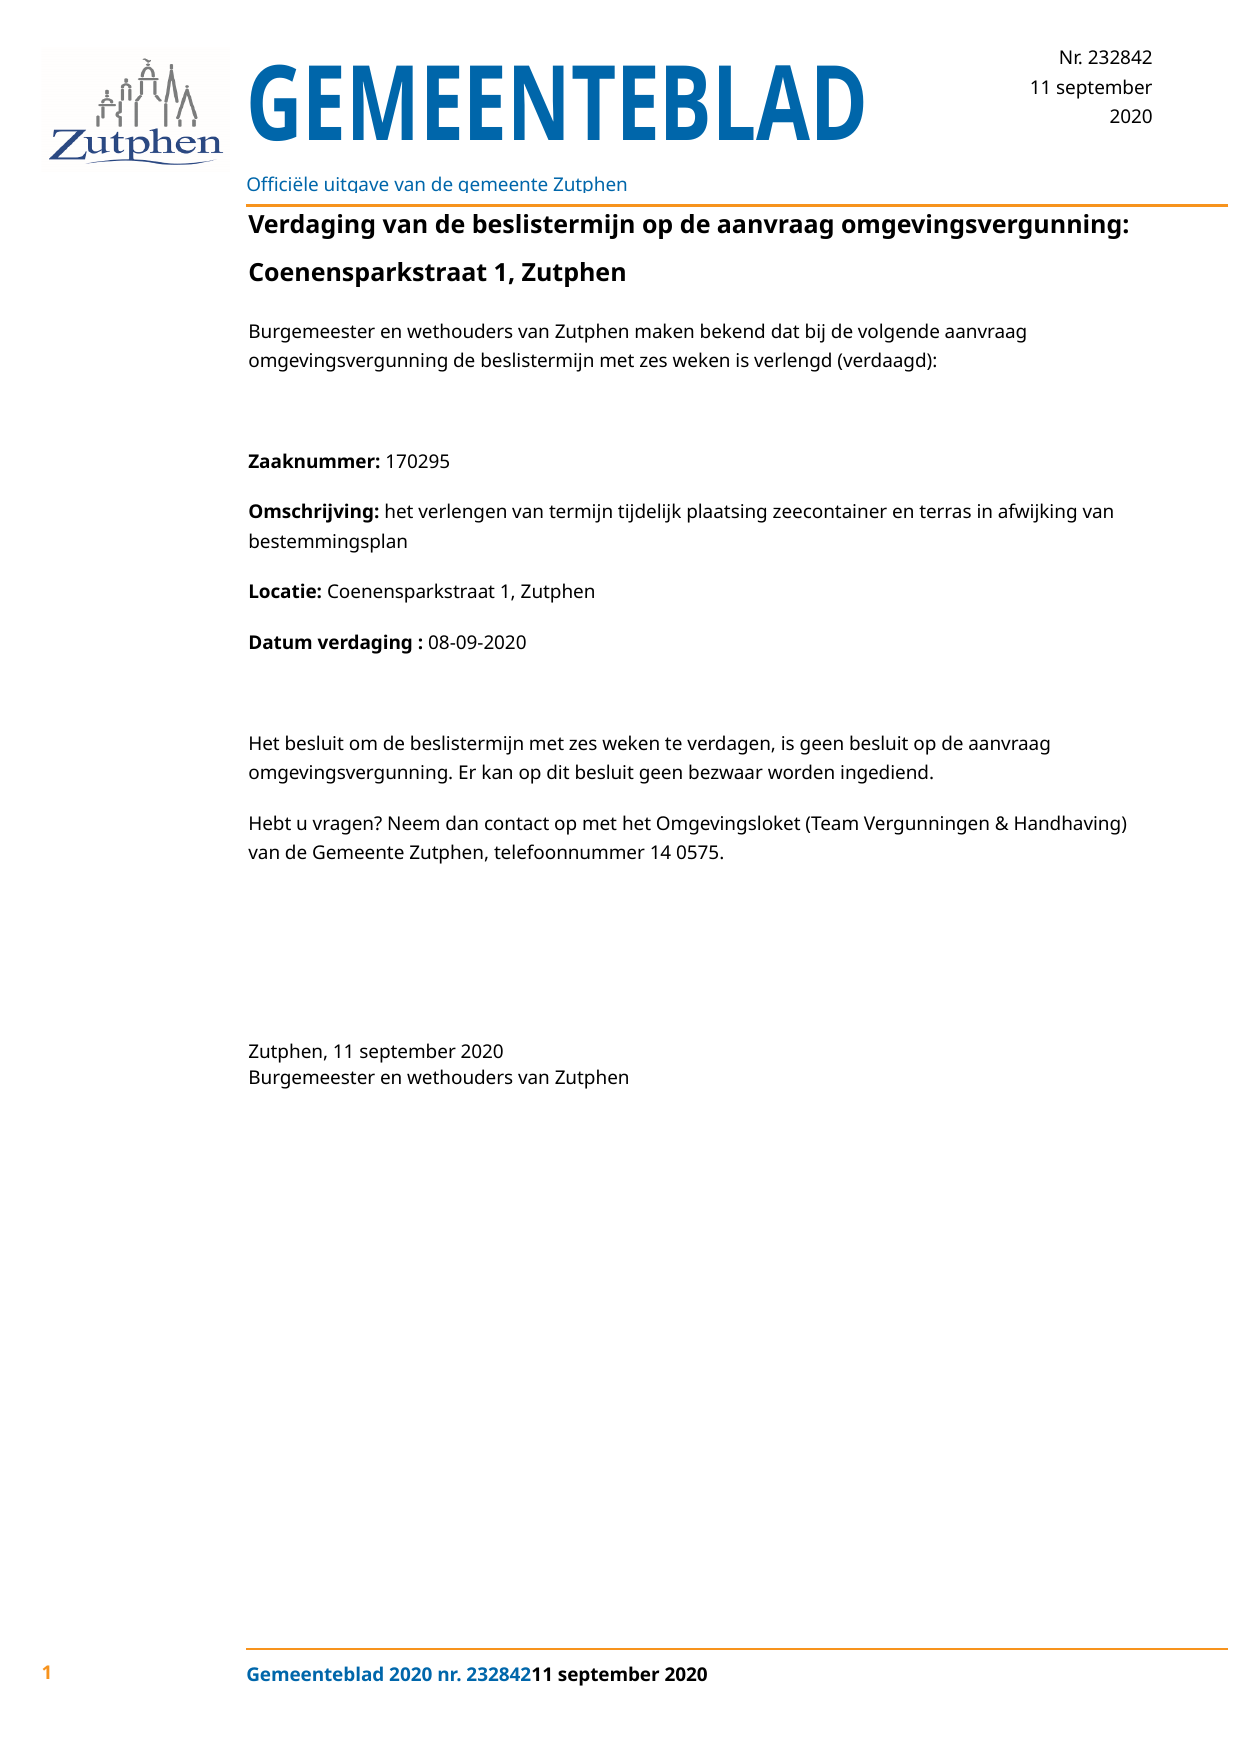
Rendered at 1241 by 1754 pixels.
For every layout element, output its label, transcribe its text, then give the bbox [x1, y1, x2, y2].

text Datum verdaging : 08-09-2020 [248, 629, 1152, 655]
text Verdaging van de beslistermijn op de aanvraag omgevingsvergunning: Coenensparkstraat 1, Zutphen [248, 207, 1152, 288]
text Zutphen, 11 september 2020 [248, 1039, 1152, 1064]
text Zaaknummer: 170295 [248, 448, 1152, 474]
text Locatie: Coenensparkstraat 1, Zutphen [248, 579, 1152, 604]
text Hebt u vragen? Neem dan contact op met het Omgevingsloket (Team Vergunningen & Handhaving) van de Gemeente Zutphen, telefoonnummer 14 0575. [248, 810, 1152, 865]
text Het besluit om de beslistermijn met zes weken te verdagen, is geen besluit op de aanvraag omgevingsvergunning. Er kan op dit besluit geen bezwaar worden ingediend. [248, 730, 1152, 785]
picture [41, 47, 231, 172]
text Omschrijving: het verlengen van termijn tijdelijk plaatsing zeecontainer en terras in afwijking van bestemmingsplan [248, 499, 1152, 554]
text Burgemeester en wethouders van Zutphen [248, 1064, 1152, 1090]
text Burgemeester en wethouders van Zutphen maken bekend dat bij de volgende aanvraag omgevingsvergunning de beslistermijn met zes weken is verlengd (verdaagd): [248, 318, 1152, 373]
